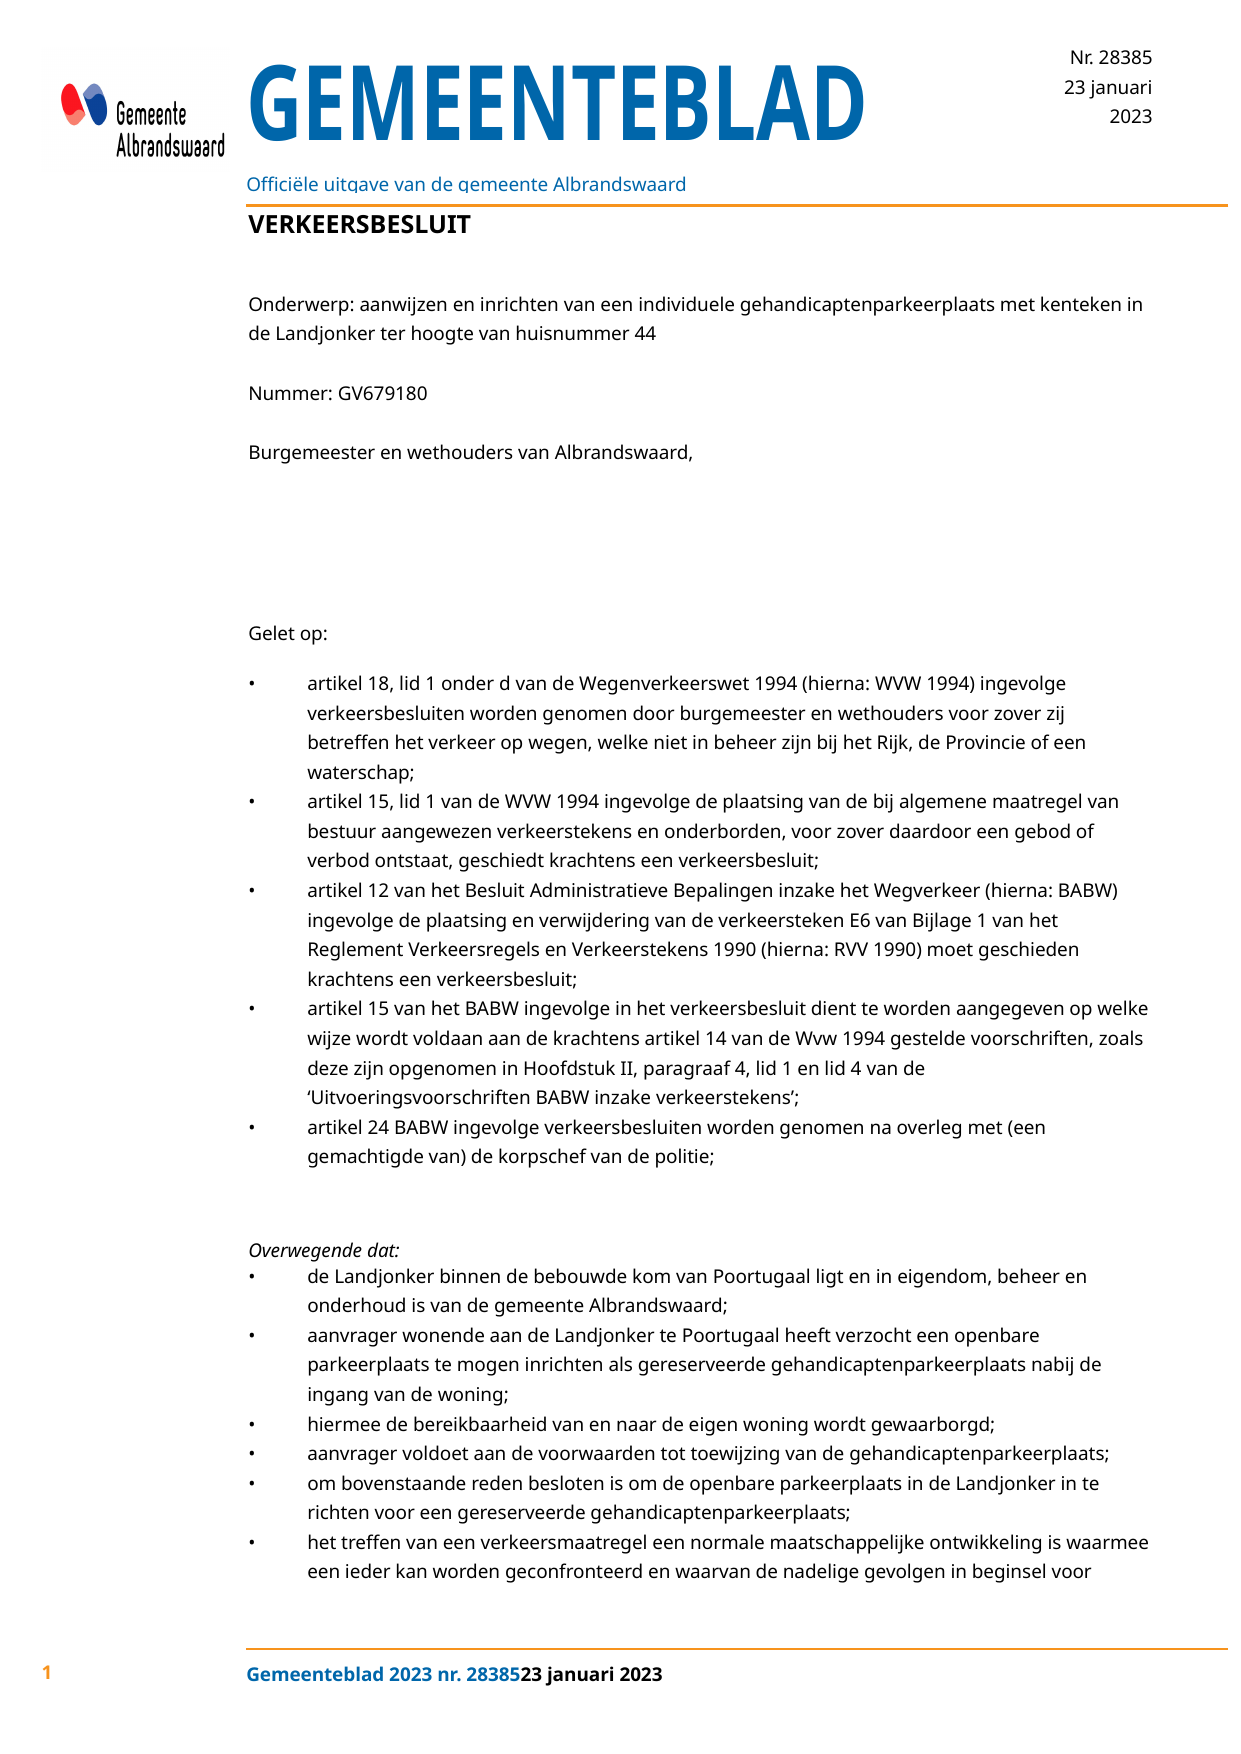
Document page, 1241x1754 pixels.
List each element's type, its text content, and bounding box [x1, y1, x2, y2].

list het treffen van een verkeersmaatregel een normale maatschappelijke ontwikkeling is waarmee een ieder kan worden geconfronteerd en waarvan de nadelige gevolgen in beginsel voor [248, 1529, 1152, 1584]
list om bovenstaande reden besloten is om de openbare parkeerplaats in de Landjonker in te richten voor een gereserveerde gehandicaptenparkeerplaats; [248, 1470, 1152, 1525]
text VERKEERSBESLUIT [248, 207, 1152, 241]
text Overwegende dat: [248, 1237, 1152, 1263]
list aanvrager wonende aan de Landjonker te Poortugaal heeft verzocht een openbare parkeerplaats te mogen inrichten als gereserveerde gehandicaptenparkeerplaats nabij de ingang van de woning; [248, 1322, 1152, 1407]
text Onderwerp: aanwijzen en inrichten van een individuele gehandicaptenparkeerplaats met kenteken in de Landjonker ter hoogte van huisnummer 44 [248, 291, 1152, 346]
list artikel 15, lid 1 van de WVW 1994 ingevolge de plaatsing van de bij algemene maatregel van bestuur aangewezen verkeerstekens en onderborden, voor zover daardoor een gebod of verbod ontstaat, geschiedt krachtens een verkeersbesluit; [248, 788, 1152, 873]
list artikel 15 van het BABW ingevolge in het verkeersbesluit dient te worden aangegeven op welke wijze wordt voldaan aan de krachtens artikel 14 van de Wvw 1994 gestelde voorschriften, zoals deze zijn opgenomen in Hoofdstuk II, paragraaf 4, lid 1 en lid 4 van de ‘Uitvoeringsvoorschriften BABW inzake verkeerstekens’; [248, 996, 1152, 1110]
text Nummer: GV679180 [248, 380, 1152, 406]
text Burgemeester en wethouders van Albrandswaard, [248, 439, 1152, 465]
list artikel 12 van het Besluit Administratieve Bepalingen inzake het Wegverkeer (hierna: BABW) ingevolge de plaatsing en verwijdering van de verkeersteken E6 van Bijlage 1 van het Reglement Verkeersregels en Verkeerstekens 1990 (hierna: RVV 1990) moet geschieden krachtens een verkeersbesluit; [248, 877, 1152, 992]
list aanvrager voldoet aan de voorwaarden tot toewijzing van de gehandicaptenparkeerplaats; [248, 1440, 1152, 1466]
text Gelet op: [248, 620, 1152, 646]
list de Landjonker binnen de bebouwde kom van Poortugaal ligt en in eigendom, beheer en onderhoud is van de gemeente Albrandswaard; [248, 1263, 1152, 1318]
picture [41, 47, 231, 172]
list artikel 24 BABW ingevolge verkeersbesluiten worden genomen na overleg met (een gemachtigde van) de korpschef van de politie; [248, 1114, 1152, 1169]
list artikel 18, lid 1 onder d van de Wegenverkeerswet 1994 (hierna: WVW 1994) ingevolge verkeersbesluiten worden genomen door burgemeester en wethouders voor zover zij betreffen het verkeer op wegen, welke niet in beheer zijn bij het Rijk, de Provincie of een waterschap; [248, 670, 1152, 785]
list hiermee de bereikbaarheid van en naar de eigen woning wordt gewaarborgd; [248, 1411, 1152, 1436]
